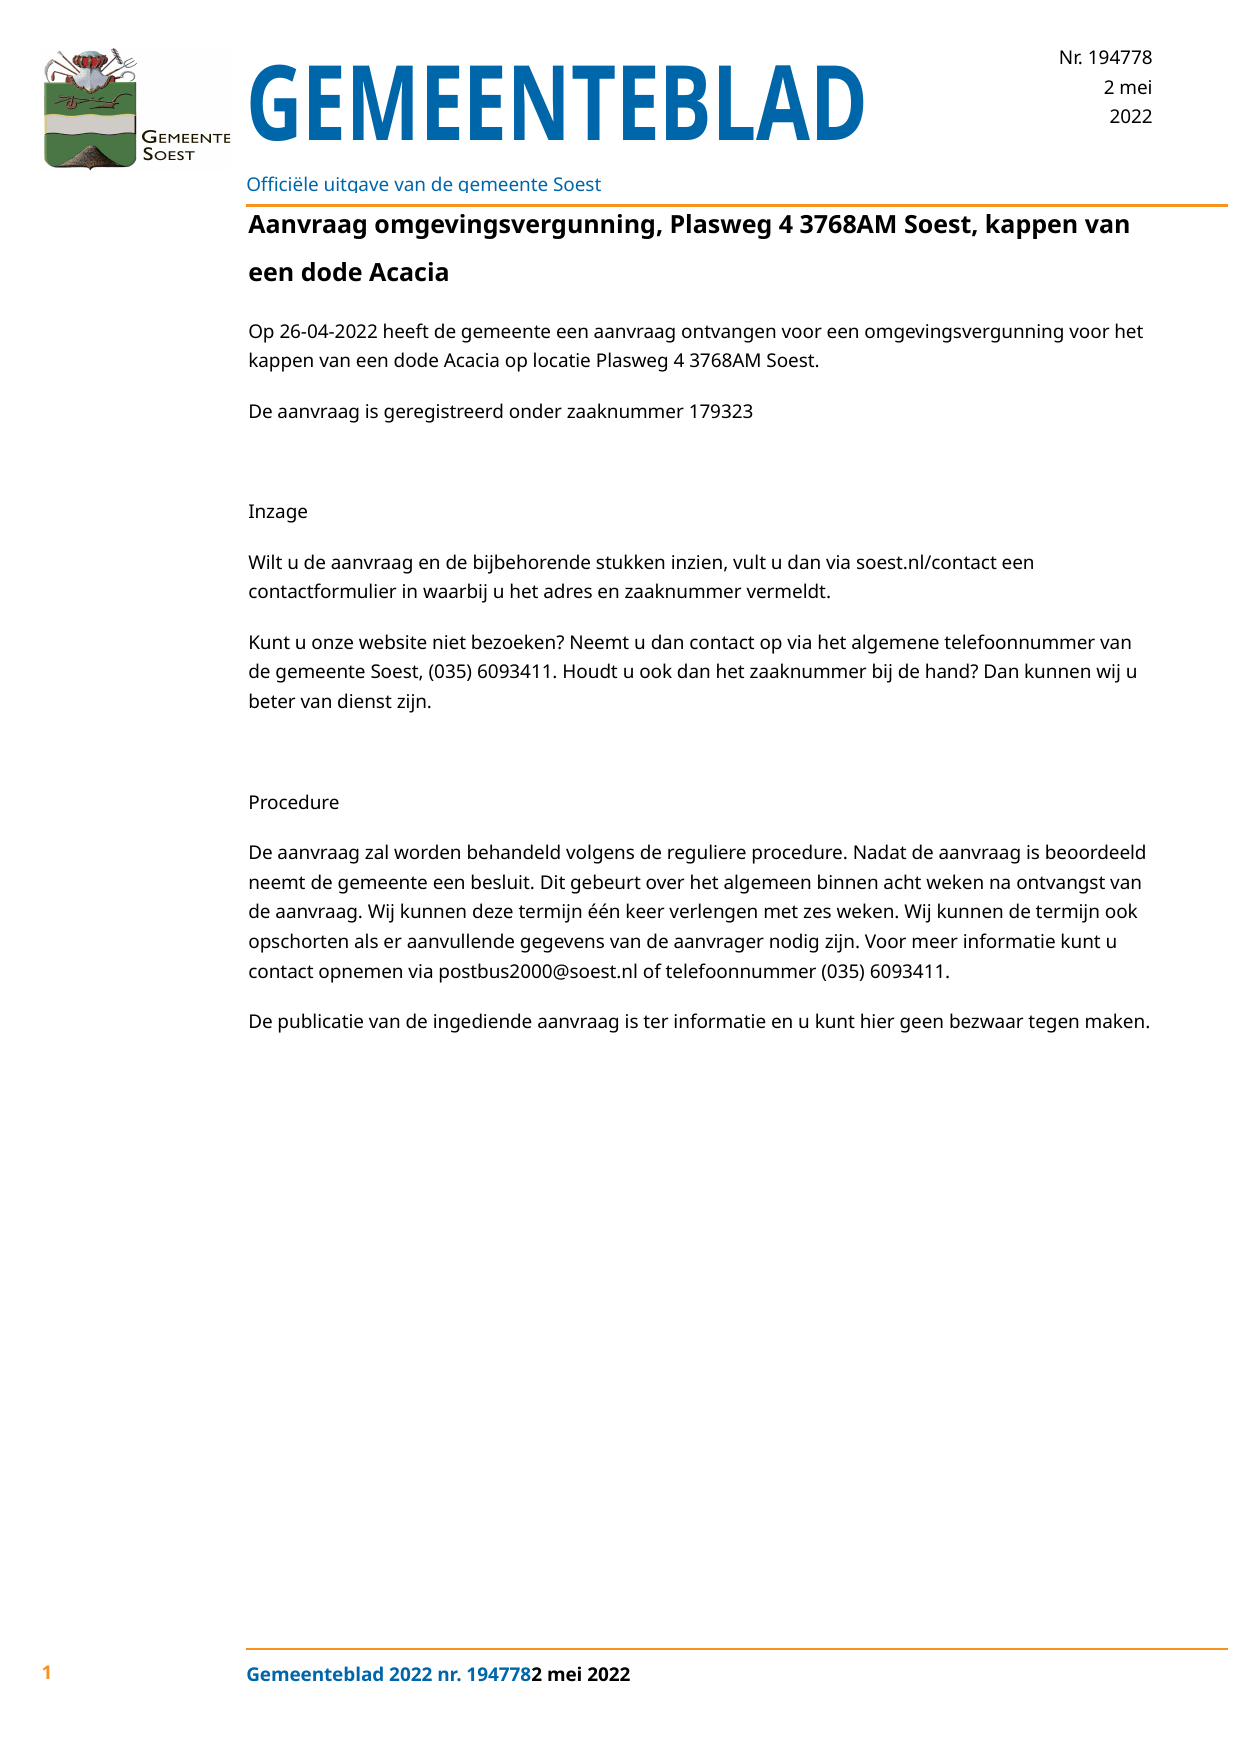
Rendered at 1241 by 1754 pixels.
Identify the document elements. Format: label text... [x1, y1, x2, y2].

text Aanvraag omgevingsvergunning, Plasweg 4 3768AM Soest, kappen van een dode Acacia [248, 207, 1152, 288]
text Wilt u de aanvraag en de bijbehorende stukken inzien, vult u dan via soest.nl/contact een contactformulier in waarbij u het adres en zaaknummer vermeldt. [248, 549, 1152, 604]
picture [41, 47, 231, 172]
text Procedure [248, 789, 1152, 815]
text Kunt u onze website niet bezoeken? Neemt u dan contact op via het algemene telefoonnummer van de gemeente Soest, (035) 6093411. Houdt u ook dan het zaaknummer bij de hand? Dan kunnen wij u beter van dienst zijn. [248, 629, 1152, 714]
text De aanvraag is geregistreerd onder zaaknummer 179323 [248, 398, 1152, 424]
text Op 26-04-2022 heeft de gemeente een aanvraag ontvangen voor een omgevingsvergunning voor het kappen van een dode Acacia op locatie Plasweg 4 3768AM Soest. [248, 318, 1152, 373]
text De aanvraag zal worden behandeld volgens de reguliere procedure. Nadat de aanvraag is beoordeeld neemt de gemeente een besluit. Dit gebeurt over het algemeen binnen acht weken na ontvangst van de aanvraag. Wij kunnen deze termijn één keer verlengen met zes weken. Wij kunnen de termijn ook opschorten als er aanvullende gegevens van de aanvrager nodig zijn. Voor meer informatie kunt u contact opnemen via postbus2000@soest.nl of telefoonnummer (035) 6093411. [248, 839, 1152, 984]
text Inzage [248, 499, 1152, 524]
text De publicatie van de ingediende aanvraag is ter informatie en u kunt hier geen bezwaar tegen maken. [248, 1008, 1152, 1034]
